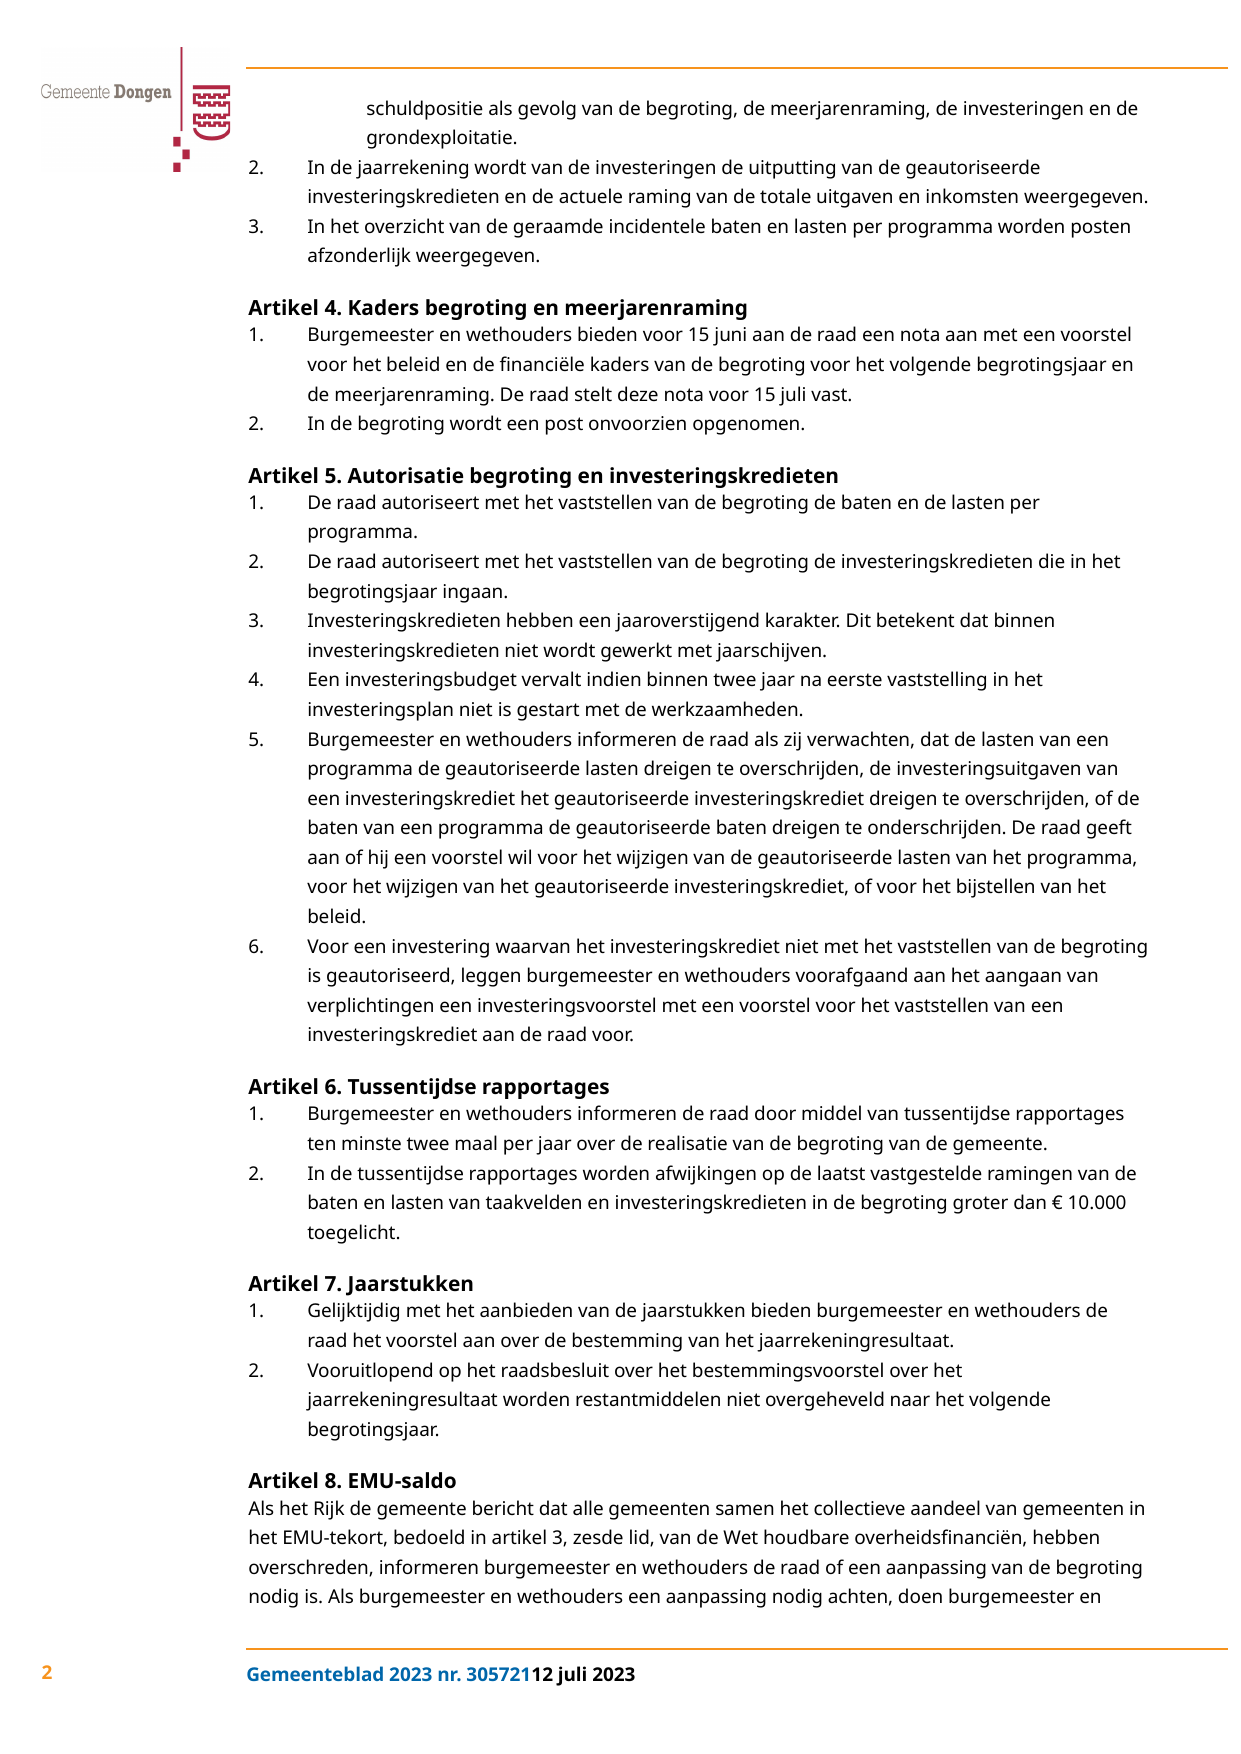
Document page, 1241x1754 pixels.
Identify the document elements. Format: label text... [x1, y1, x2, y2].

list In de begroting wordt een post onvoorzien opgenomen. [248, 410, 1152, 436]
list Investeringskredieten hebben een jaaroverstijgend karakter. Dit betekent dat binnen investeringskredieten niet wordt gewerkt met jaarschijven. [248, 607, 1152, 663]
list Burgemeester en wethouders informeren de raad als zij verwachten, dat de lasten van een programma de geautoriseerde lasten dreigen te overschrijden, de investeringsuitgaven van een investeringskrediet het geautoriseerde investeringskrediet dreigen te overschrijden, of de baten van een programma de geautoriseerde baten dreigen te onderschrijden. De raad geeft aan of hij een voorstel wil voor het wijzigen van de geautoriseerde lasten van het programma, voor het wijzigen van het geautoriseerde investeringskrediet, of voor het bijstellen van het beleid. [248, 726, 1152, 929]
list Burgemeester en wethouders informeren de raad door middel van tussentijdse rapportages ten minste twee maal per jaar over de realisatie van de begroting van de gemeente. [248, 1101, 1152, 1156]
list Een investeringsbudget vervalt indien binnen twee jaar na eerste vaststelling in het investeringsplan niet is gestart met de werkzaamheden. [248, 667, 1152, 722]
list Vooruitlopend op het raadsbesluit over het bestemmingsvoorstel over het jaarrekeningresultaat worden restantmiddelen niet overgeheveld naar het volgende begrotingsjaar. [248, 1357, 1152, 1442]
text Artikel 7. Jaarstukken [248, 1269, 1152, 1298]
picture [41, 47, 231, 172]
list Gelijktijdig met het aanbieden van de jaarstukken bieden burgemeester en wethouders de raad het voorstel aan over de bestemming van het jaarrekeningresultaat. [248, 1298, 1152, 1353]
text Artikel 4. Kaders begroting en meerjarenraming [248, 293, 1152, 322]
list De raad autoriseert met het vaststellen van de begroting de baten en de lasten per programma. [248, 489, 1152, 544]
text Artikel 6. Tussentijdse rapportages [248, 1072, 1152, 1101]
text Artikel 5. Autorisatie begroting en investeringskredieten [248, 461, 1152, 489]
list In de tussentijdse rapportages worden afwijkingen op de laatst vastgestelde ramingen van de baten en lasten van taakvelden en investeringskredieten in de begroting groter dan € 10.000 toegelicht. [248, 1160, 1152, 1244]
text Artikel 8. EMU-saldo [248, 1466, 1152, 1495]
text Als het Rijk de gemeente bericht dat alle gemeenten samen het collectieve aandeel van gemeenten in het EMU-tekort, bedoeld in artikel 3, zesde lid, van de Wet houdbare overheidsfinanciën, hebben overschreden, informeren burgemeester en wethouders de raad of een aanpassing van de begroting nodig is. Als burgemeester en wethouders een aanpassing nodig achten, doen burgemeester en [248, 1495, 1152, 1609]
list Burgemeester en wethouders bieden voor 15 juni aan de raad een nota aan met een voorstel voor het beleid en de financiële kaders van de begroting voor het volgende begrotingsjaar en de meerjarenraming. De raad stelt deze nota voor 15 juli vast. [248, 322, 1152, 406]
list In het overzicht van de geraamde incidentele baten en lasten per programma worden posten afzonderlijk weergegeven. [248, 213, 1152, 268]
list Voor een investering waarvan het investeringskrediet niet met het vaststellen van de begroting is geautoriseerd, leggen burgemeester en wethouders voorafgaand aan het aangaan van verplichtingen een investeringsvoorstel met een voorstel voor het vaststellen van een investeringskrediet aan de raad voor. [248, 933, 1152, 1047]
list schuldpositie als gevolg van de begroting, de meerjarenraming, de investeringen en de grondexploitatie. [307, 95, 1152, 150]
list De raad autoriseert met het vaststellen van de begroting de investeringskredieten die in het begrotingsjaar ingaan. [248, 548, 1152, 604]
list In de jaarrekening wordt van de investeringen de uitputting van de geautoriseerde investeringskredieten en de actuele raming van de totale uitgaven en inkomsten weergegeven. [248, 154, 1152, 209]
